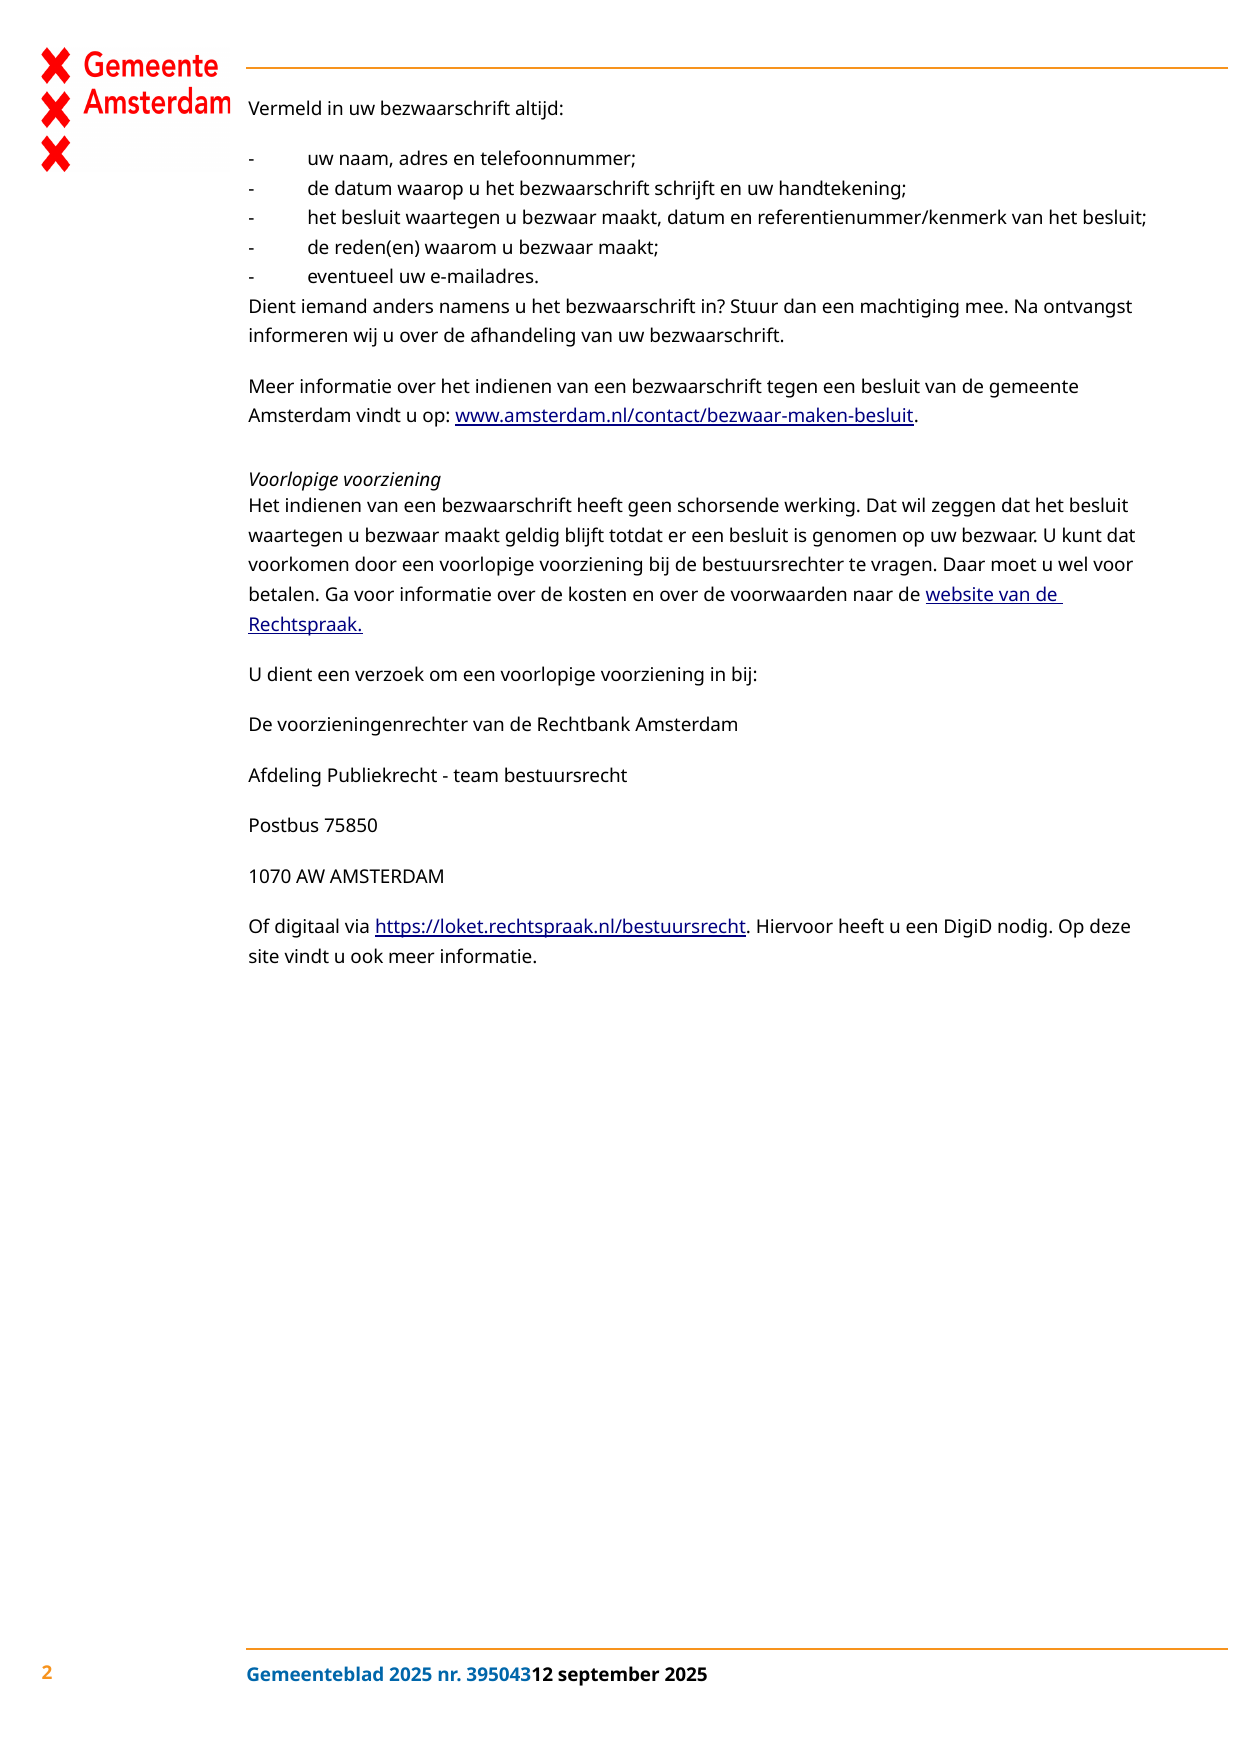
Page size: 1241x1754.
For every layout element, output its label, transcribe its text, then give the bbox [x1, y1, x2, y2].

list de datum waarop u het bezwaarschrift schrijft en uw handtekening; [248, 175, 1152, 201]
text Postbus 75850 [248, 812, 1152, 838]
text Dient iemand anders namens u het bezwaarschrift in? Stuur dan een machtiging mee. Na ontvangst informeren wij u over de afhandeling van uw bezwaarschrift. [248, 293, 1152, 348]
list uw naam, adres en telefoonnummer; [248, 145, 1152, 171]
text Afdeling Publiekrecht - team bestuursrecht [248, 762, 1152, 788]
text U dient een verzoek om een voorlopige voorziening in bij: [248, 661, 1152, 687]
text Het indienen van een bezwaarschrift heeft geen schorsende werking. Dat wil zeggen dat het besluit waartegen u bezwaar maakt geldig blijft totdat er een besluit is genomen op uw bezwaar. U kunt dat voorkomen door een voorlopige voorziening bij de bestuursrechter te vragen. Daar moet u wel voor betalen. Ga voor informatie over de kosten en over de voorwaarden naar de website van de Rechtspraak. [248, 492, 1152, 636]
text Voorlopige voorziening [248, 467, 1152, 492]
text 1070 AW AMSTERDAM [248, 863, 1152, 888]
picture [41, 47, 231, 172]
text De voorzieningenrechter van de Rechtbank Amsterdam [248, 712, 1152, 737]
text Of digitaal via https://loket.rechtspraak.nl/bestuursrecht. Hiervoor heeft u een DigiD nodig. Op deze site vindt u ook meer informatie. [248, 913, 1152, 968]
text Vermeld in uw bezwaarschrift altijd: [248, 95, 1152, 121]
list het besluit waartegen u bezwaar maakt, datum en referentienummer/kenmerk van het besluit; [248, 204, 1152, 230]
list de reden(en) waarom u bezwaar maakt; [248, 234, 1152, 260]
list eventueel uw e-mailadres. [248, 263, 1152, 289]
text Meer informatie over het indienen van een bezwaarschrift tegen een besluit van de gemeente Amsterdam vindt u op: www.amsterdam.nl/contact/bezwaar-maken-besluit. [248, 373, 1152, 428]
